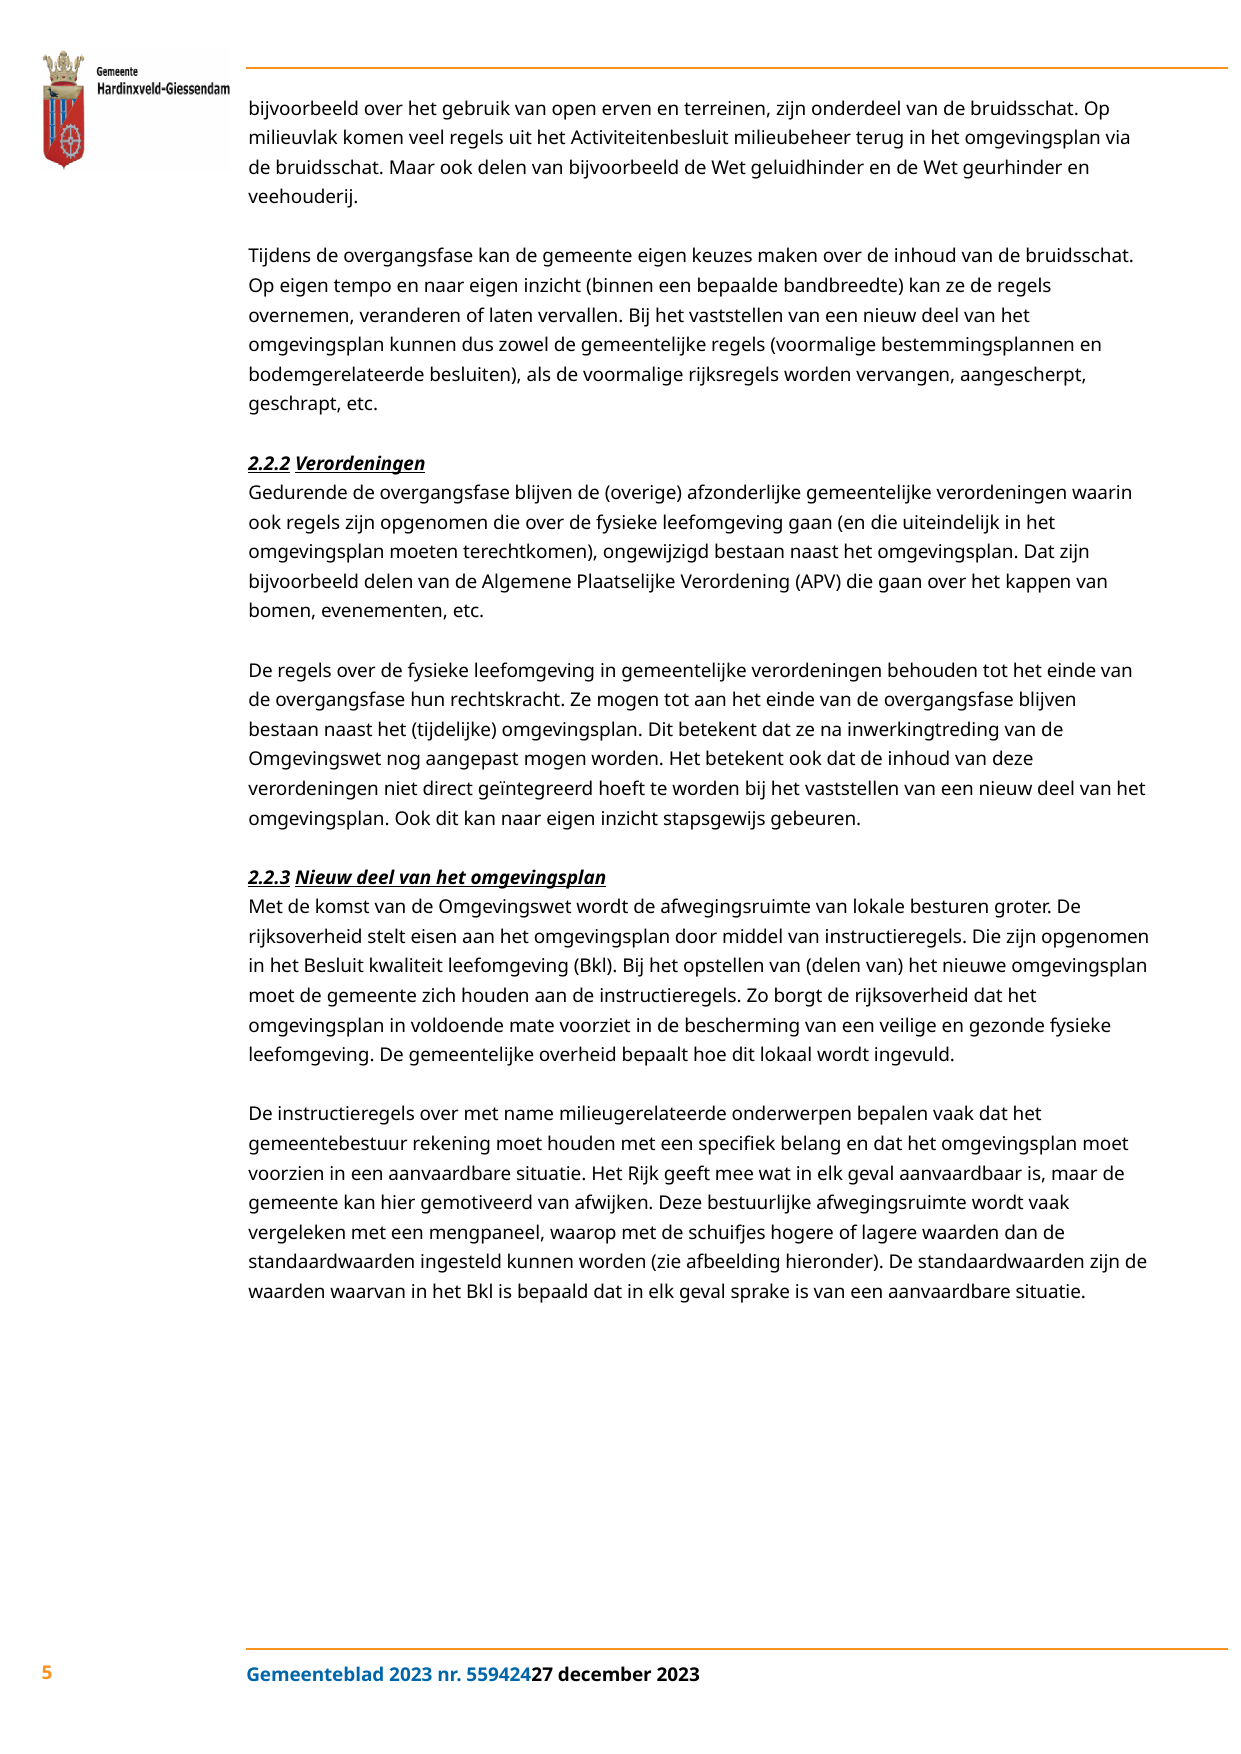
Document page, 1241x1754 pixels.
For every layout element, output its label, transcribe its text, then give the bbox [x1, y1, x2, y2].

picture [41, 47, 231, 172]
text Tijdens de overgangsfase kan de gemeente eigen keuzes maken over de inhoud van de bruidsschat. Op eigen tempo en naar eigen inzicht (binnen een bepaalde bandbreedte) kan ze de regels overnemen, veranderen of laten vervallen. Bij het vaststellen van een nieuw deel van het omgevingsplan kunnen dus zowel de gemeentelijke regels (voormalige bestemmingsplannen en bodemgerelateerde besluiten), als de voormalige rijksregels worden vervangen, aangescherpt, geschrapt, etc. [248, 243, 1152, 416]
text De regels over de fysieke leefomgeving in gemeentelijke verordeningen behouden tot het einde van de overgangsfase hun rechtskracht. Ze mogen tot aan het einde van de overgangsfase blijven bestaan naast het (tijdelijke) omgevingsplan. Dit betekent dat ze na inwerkingtreding van de Omgevingswet nog aangepast mogen worden. Het betekent ook dat de inhoud van deze verordeningen niet direct geïntegreerd hoeft te worden bij het vaststellen van een nieuw deel van het omgevingsplan. Ook dit kan naar eigen inzicht stapsgewijs gebeuren. [248, 657, 1152, 831]
text bijvoorbeeld over het gebruik van open erven en terreinen, zijn onderdeel van de bruidsschat. Op milieuvlak komen veel regels uit het Activiteitenbesluit milieubeheer terug in het omgevingsplan via de bruidsschat. Maar ook delen van bijvoorbeeld de Wet geluidhinder en de Wet geurhinder en veehouderij. [248, 95, 1152, 209]
text 2.2.2 Verordeningen [248, 450, 1152, 476]
text 2.2.3 Nieuw deel van het omgevingsplan [248, 864, 1152, 890]
text Met de komst van de Omgevingswet wordt de afwegingsruimte van lokale besturen groter. De rijksoverheid stelt eisen aan het omgevingsplan door middel van instructieregels. Die zijn opgenomen in het Besluit kwaliteit leefomgeving (Bkl). Bij het opstellen van (delen van) het nieuwe omgevingsplan moet de gemeente zich houden aan de instructieregels. Zo borgt de rijksoverheid dat het omgevingsplan in voldoende mate voorziet in de bescherming van een veilige en gezonde fysieke leefomgeving. De gemeentelijke overheid bepaalt hoe dit lokaal wordt ingevuld. [248, 893, 1152, 1067]
text Gedurende de overgangsfase blijven de (overige) afzonderlijke gemeentelijke verordeningen waarin ook regels zijn opgenomen die over de fysieke leefomgeving gaan (en die uiteindelijk in het omgevingsplan moeten terechtkomen), ongewijzigd bestaan naast het omgevingsplan. Dat zijn bijvoorbeeld delen van de Algemene Plaatselijke Verordening (APV) die gaan over het kappen van bomen, evenementen, etc. [248, 479, 1152, 623]
text De instructieregels over met name milieugerelateerde onderwerpen bepalen vaak dat het gemeentebestuur rekening moet houden met een specifiek belang en dat het omgevingsplan moet voorzien in een aanvaardbare situatie. Het Rijk geeft mee wat in elk geval aanvaardbaar is, maar de gemeente kan hier gemotiveerd van afwijken. Deze bestuurlijke afwegingsruimte wordt vaak vergeleken met een mengpaneel, waarop met de schuifjes hogere of lagere waarden dan de standaardwaarden ingesteld kunnen worden (zie afbeelding hieronder). De standaardwaarden zijn de waarden waarvan in het Bkl is bepaald dat in elk geval sprake is van een aanvaardbare situatie. [248, 1101, 1152, 1304]
